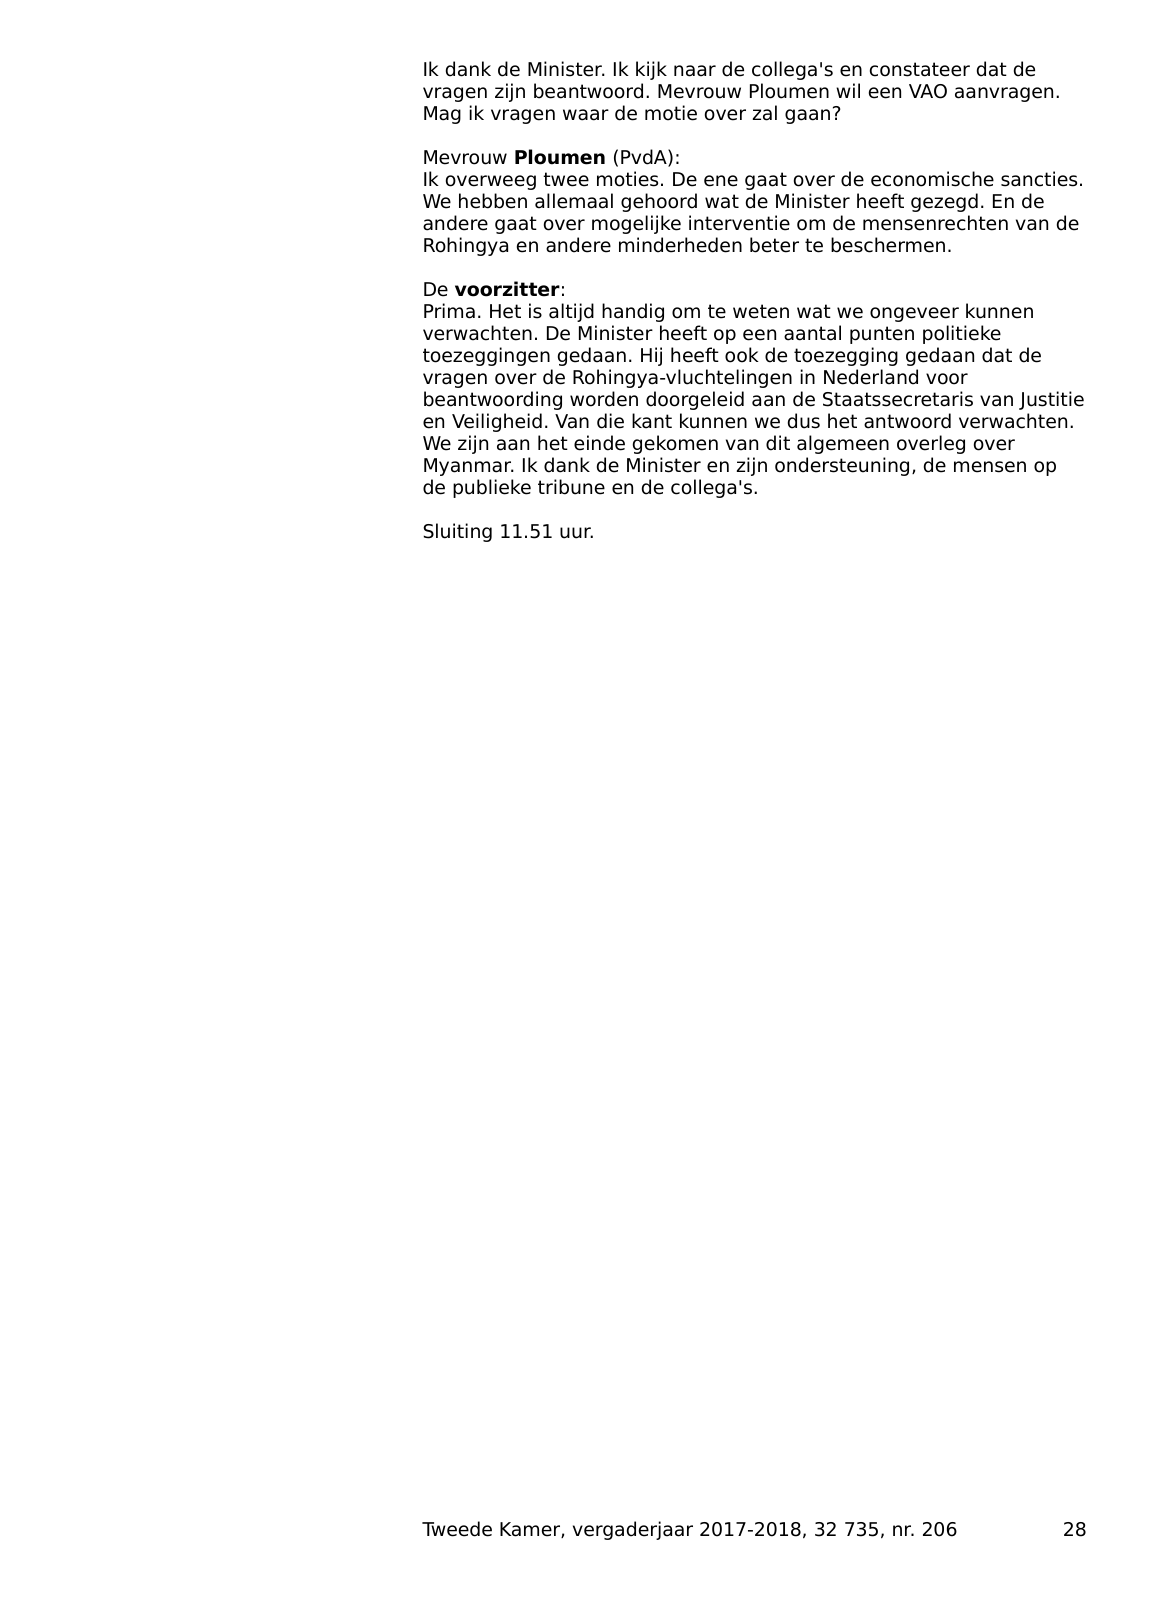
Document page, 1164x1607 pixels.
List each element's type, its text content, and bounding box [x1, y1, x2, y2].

text Ik overweeg twee moties. De ene gaat over de economische sancties. We hebben allemaal gehoord wat de Minister heeft gezegd. En de andere gaat over mogelijke interventie om de mensenrechten van de Rohingya en andere minderheden beter te beschermen. [422, 169, 1087, 257]
text Mevrouw Ploumen (PvdA): [422, 147, 1087, 169]
text Ik dank de Minister. Ik kijk naar de collega's en constateer dat de vragen zijn beantwoord. Mevrouw Ploumen wil een VAO aanvragen. Mag ik vragen waar de motie over zal gaan? [422, 59, 1087, 125]
text Sluiting 11.51 uur. [422, 521, 1087, 543]
text Prima. Het is altijd handig om te weten wat we ongeveer kunnen verwachten. De Minister heeft op een aantal punten politieke toezeggingen gedaan. Hij heeft ook de toezegging gedaan dat de vragen over de Rohingya-vluchtelingen in Nederland voor beantwoording worden doorgeleid aan de Staatssecretaris van Justitie en Veiligheid. Van die kant kunnen we dus het antwoord verwachten. We zijn aan het einde gekomen van dit algemeen overleg over Myanmar. Ik dank de Minister en zijn ondersteuning, de mensen op de publieke tribune en de collega's. [422, 301, 1087, 499]
text De voorzitter: [422, 279, 1087, 301]
